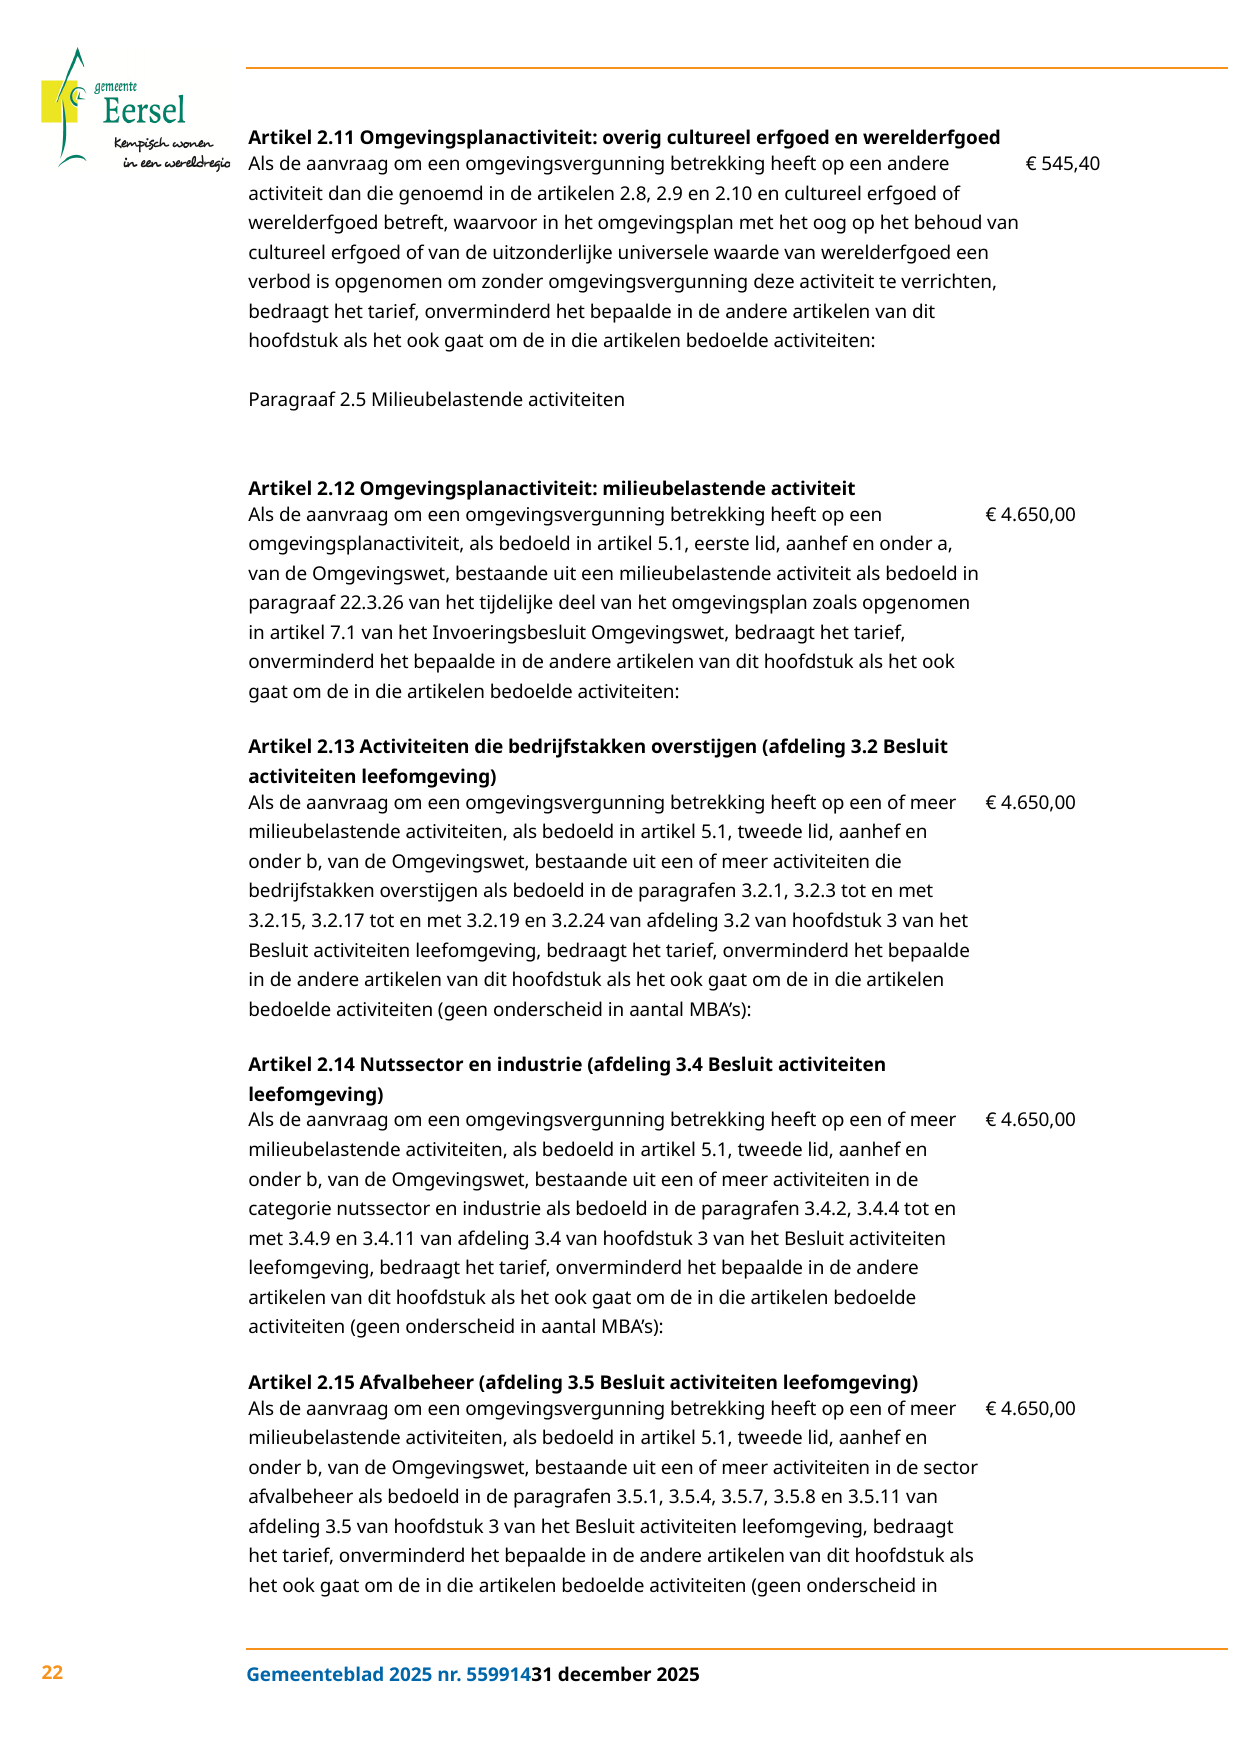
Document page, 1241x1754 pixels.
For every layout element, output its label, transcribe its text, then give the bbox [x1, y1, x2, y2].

table_cell [985, 1339, 1152, 1395]
text Paragraaf 2.5 Milieubelastende activiteiten [248, 386, 1152, 412]
table_header [985, 445, 1152, 501]
table_cell € 4.650,00 [985, 789, 1152, 1022]
picture [41, 47, 231, 172]
table_cell € 4.650,00 [985, 1107, 1152, 1339]
table_cell Artikel 2.15 Afvalbeheer (afdeling 3.5 Besluit activiteiten leefomgeving) [248, 1339, 985, 1395]
table_cell € 545,40 [1026, 150, 1152, 353]
table_cell Als de aanvraag om een omgevingsvergunning betrekking heeft op een andere activiteit dan die genoemd in de artikelen 2.8, 2.9 en 2.10 en cultureel erfgoed of werelderfgoed betreft, waarvoor in het omgevingsplan met het oog op het behoud van cultureel erfgoed of van de uitzonderlijke universele waarde van werelderfgoed een verbod is opgenomen om zonder omgevingsvergunning deze activiteit te verrichten, bedraagt het tarief, onverminderd het bepaalde in de andere artikelen van dit hoofdstuk als het ook gaat om de in die artikelen bedoelde activiteiten: [248, 150, 1026, 353]
table_cell € 4.650,00 [985, 1395, 1152, 1598]
table_header Artikel 2.12 Omgevingsplanactiviteit: milieubelastende activiteit [248, 445, 985, 501]
table_cell € 4.650,00 [985, 501, 1152, 704]
table_cell Artikel 2.13 Activiteiten die bedrijfstakken overstijgen (afdeling 3.2 Besluit activiteiten leefomgeving) [248, 704, 985, 789]
table_cell Als de aanvraag om een omgevingsvergunning betrekking heeft op een of meer milieubelastende activiteiten, als bedoeld in artikel 5.1, tweede lid, aanhef en onder b, van de Omgevingswet, bestaande uit een of meer activiteiten die bedrijfstakken overstijgen als bedoeld in de paragrafen 3.2.1, 3.2.3 tot en met 3.2.15, 3.2.17 tot en met 3.2.19 en 3.2.24 van afdeling 3.2 van hoofdstuk 3 van het Besluit activiteiten leefomgeving, bedraagt het tarief, onverminderd het bepaalde in de andere artikelen van dit hoofdstuk als het ook gaat om de in die artikelen bedoelde activiteiten (geen onderscheid in aantal MBA’s): [248, 789, 985, 1022]
table_cell [985, 704, 1152, 789]
table_cell Als de aanvraag om een omgevingsvergunning betrekking heeft op een of meer milieubelastende activiteiten, als bedoeld in artikel 5.1, tweede lid, aanhef en onder b, van de Omgevingswet, bestaande uit een of meer activiteiten in de categorie nutssector en industrie als bedoeld in de paragrafen 3.4.2, 3.4.4 tot en met 3.4.9 en 3.4.11 van afdeling 3.4 van hoofdstuk 3 van het Besluit activiteiten leefomgeving, bedraagt het tarief, onverminderd het bepaalde in de andere artikelen van dit hoofdstuk als het ook gaat om de in die artikelen bedoelde activiteiten (geen onderscheid in aantal MBA’s): [248, 1107, 985, 1339]
table_cell [1026, 95, 1152, 150]
table_cell Artikel 2.11 Omgevingsplanactiviteit: overig cultureel erfgoed en werelderfgoed [248, 95, 1026, 150]
table_cell Als de aanvraag om een omgevingsvergunning betrekking heeft op een omgevingsplanactiviteit, als bedoeld in artikel 5.1, eerste lid, aanhef en onder a, van de Omgevingswet, bestaande uit een milieubelastende activiteit als bedoeld in paragraaf 22.3.26 van het tijdelijke deel van het omgevingsplan zoals opgenomen in artikel 7.1 van het Invoeringsbesluit Omgevingswet, bedraagt het tarief, onverminderd het bepaalde in de andere artikelen van dit hoofdstuk als het ook gaat om de in die artikelen bedoelde activiteiten: [248, 501, 985, 704]
table_cell Artikel 2.14 Nutssector en industrie (afdeling 3.4 Besluit activiteiten leefomgeving) [248, 1022, 985, 1107]
table_cell Als de aanvraag om een omgevingsvergunning betrekking heeft op een of meer milieubelastende activiteiten, als bedoeld in artikel 5.1, tweede lid, aanhef en onder b, van de Omgevingswet, bestaande uit een of meer activiteiten in de sector afvalbeheer als bedoeld in de paragrafen 3.5.1, 3.5.4, 3.5.7, 3.5.8 en 3.5.11 van afdeling 3.5 van hoofdstuk 3 van het Besluit activiteiten leefomgeving, bedraagt het tarief, onverminderd het bepaalde in de andere artikelen van dit hoofdstuk als het ook gaat om de in die artikelen bedoelde activiteiten (geen onderscheid in [248, 1395, 985, 1598]
table_cell [985, 1022, 1152, 1107]
